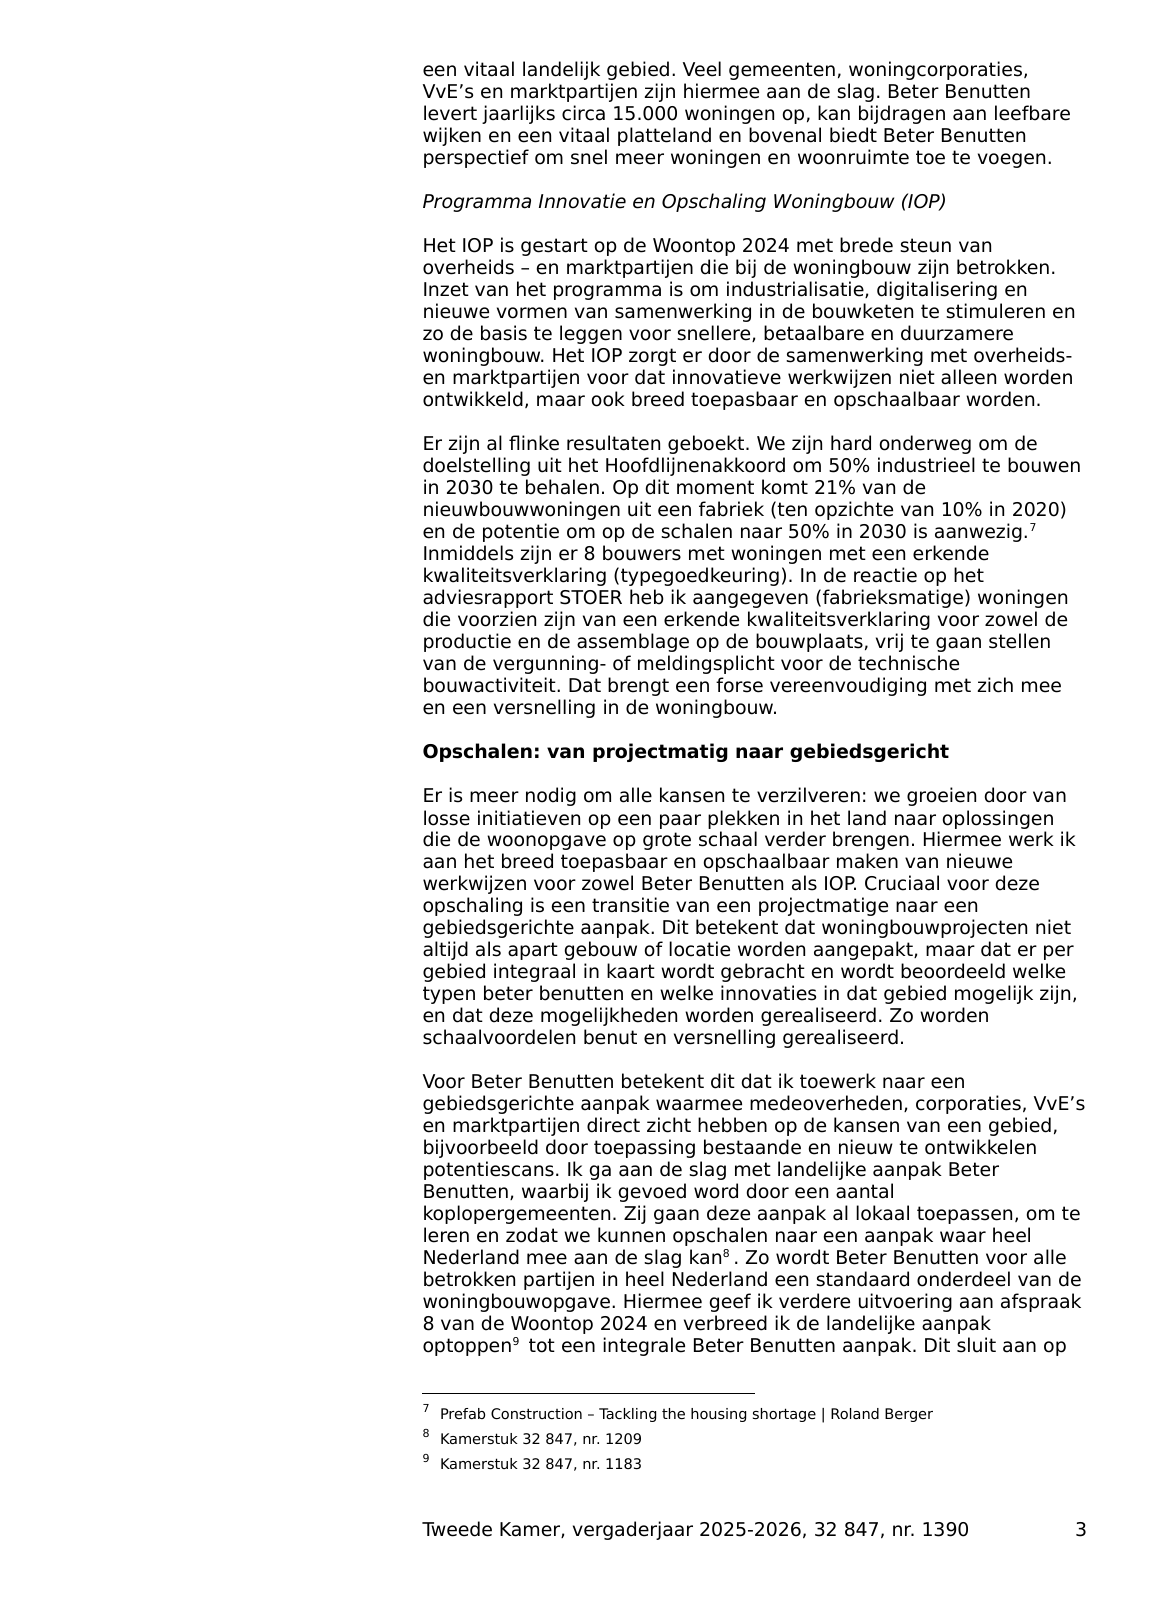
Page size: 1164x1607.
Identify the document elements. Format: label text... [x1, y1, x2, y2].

text Er is meer nodig om alle kansen te verzilveren: we groeien door van losse initiatieven op een paar plekken in het land naar oplossingen die de woonopgave op grote schaal verder brengen. Hiermee werk ik aan het breed toepasbaar en opschaalbaar maken van nieuwe werkwijzen voor zowel Beter Benutten als IOP. Cruciaal voor deze opschaling is een transitie van een projectmatige naar een gebiedsgerichte aanpak. Dit betekent dat woningbouwprojecten niet altijd als apart gebouw of locatie worden aangepakt, maar dat er per gebied integraal in kaart wordt gebracht en wordt beoordeeld welke typen beter benutten en welke innovaties in dat gebied mogelijk zijn, en dat deze mogelijkheden worden gerealiseerd. Zo worden schaalvoordelen benut en versnelling gerealiseerd. [422, 785, 1087, 1049]
text Voor Beter Benutten betekent dit dat ik toewerk naar een gebiedsgerichte aanpak waarmee medeoverheden, corporaties, VvE’s en marktpartijen direct zicht hebben op de kansen van een gebied, bijvoorbeeld door toepassing bestaande en nieuw te ontwikkelen potentiescans. Ik ga aan de slag met landelijke aanpak Beter Benutten, waarbij ik gevoed word door een aantal koplopergemeenten. Zij gaan deze aanpak al lokaal toepassen, om te leren en zodat we kunnen opschalen naar een aanpak waar heel Nederland mee aan de slag kan. Zo wordt Beter Benutten voor alle betrokken partijen in heel Nederland een standaard onderdeel van de woningbouwopgave. Hiermee geef ik verdere uitvoering aan afspraak 8 van de Woontop 2024 en verbreed ik de landelijke aanpak optoppen tot een integrale Beter Benutten aanpak. Dit sluit aan op [422, 1071, 1087, 1357]
text Het IOP is gestart op de Woontop 2024 met brede steun van overheids – en marktpartijen die bij de woningbouw zijn betrokken. Inzet van het programma is om industrialisatie, digitalisering en nieuwe vormen van samenwerking in de bouwketen te stimuleren en zo de basis te leggen voor snellere, betaalbare en duurzamere woningbouw. Het IOP zorgt er door de samenwerking met overheids- en marktpartijen voor dat innovatieve werkwijzen niet alleen worden ontwikkeld, maar ook breed toepasbaar en opschaalbaar worden. [422, 235, 1087, 411]
subtitle Opschalen: van projectmatig naar gebiedsgericht [422, 741, 1087, 763]
text Kamerstuk 32 847, nr. 1183 [422, 1452, 1087, 1474]
text Er zijn al flinke resultaten geboekt. We zijn hard onderweg om de doelstelling uit het Hoofdlijnenakkoord om 50% industrieel te bouwen in 2030 te behalen. Op dit moment komt 21% van de nieuwbouwwoningen uit een fabriek (ten opzichte van 10% in 2020) en de potentie om op de schalen naar 50% in 2030 is aanwezig. Inmiddels zijn er 8 bouwers met woningen met een erkende kwaliteitsverklaring (typegoedkeuring). In de reactie op het adviesrapport STOER heb ik aangegeven (fabrieksmatige) woningen die voorzien zijn van een erkende kwaliteitsverklaring voor zowel de productie en de assemblage op de bouwplaats, vrij te gaan stellen van de vergunning- of meldingsplicht voor de technische bouwactiviteit. Dat brengt een forse vereenvoudiging met zich mee en een versnelling in de woningbouw. [422, 433, 1087, 719]
text Prefab Construction – Tackling the housing shortage | Roland Berger [422, 1402, 1087, 1424]
subtitle Programma Innovatie en Opschaling Woningbouw (IOP) [422, 191, 1087, 213]
text een vitaal landelijk gebied. Veel gemeenten, woningcorporaties, VvE’s en marktpartijen zijn hiermee aan de slag. Beter Benutten levert jaarlijks circa 15.000 woningen op, kan bijdragen aan leefbare wijken en een vitaal platteland en bovenal biedt Beter Benutten perspectief om snel meer woningen en woonruimte toe te voegen. [422, 59, 1087, 169]
text Kamerstuk 32 847, nr. 1209 [422, 1427, 1087, 1449]
